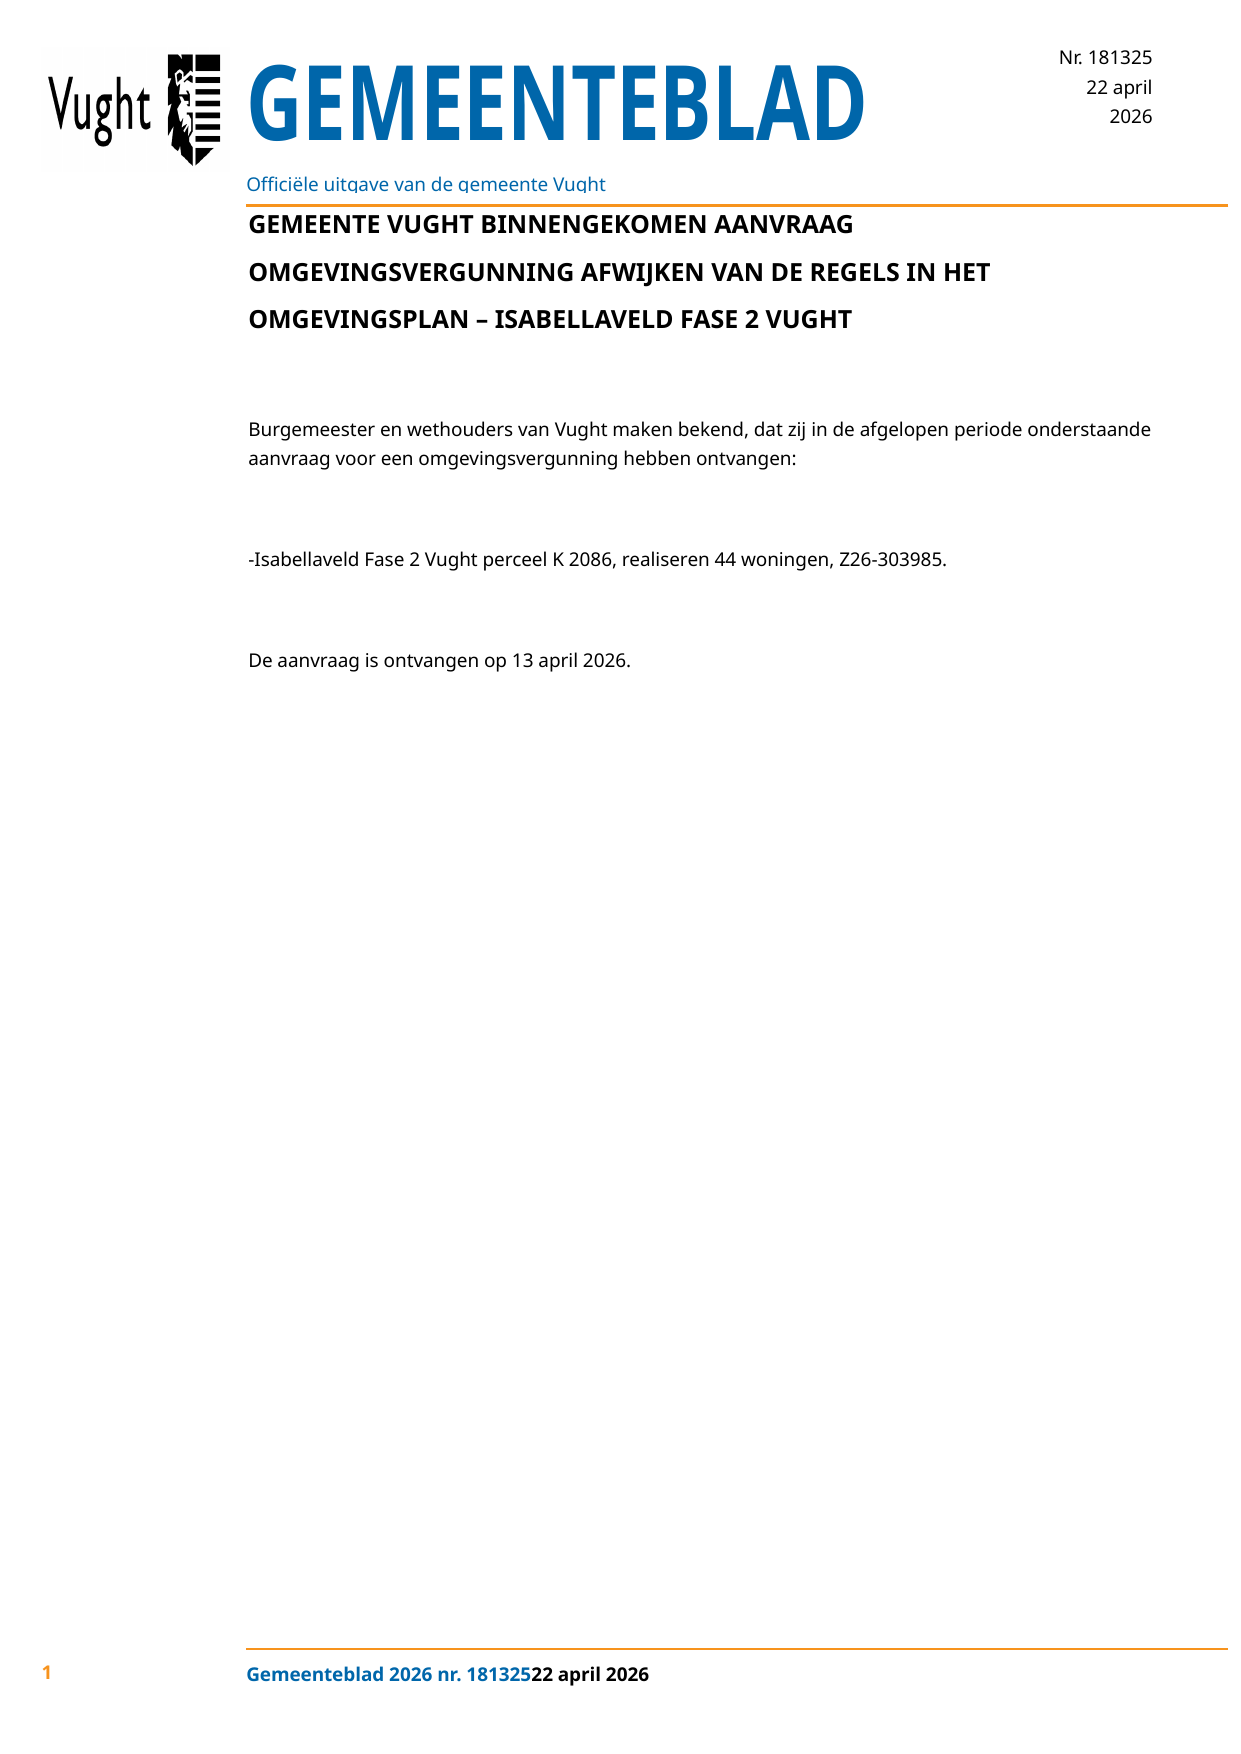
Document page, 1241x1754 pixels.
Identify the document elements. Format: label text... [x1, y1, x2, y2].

text -Isabellaveld Fase 2 Vught perceel K 2086, realiseren 44 woningen, Z26-303985. [248, 546, 1152, 572]
text Burgemeester en wethouders van Vught maken bekend, dat zij in de afgelopen periode onderstaande aanvraag voor een omgevingsvergunning hebben ontvangen: [248, 416, 1152, 471]
picture [41, 47, 231, 172]
text De aanvraag is ontvangen op 13 april 2026. [248, 647, 1152, 673]
text GEMEENTE VUGHT BINNENGEKOMEN AANVRAAG OMGEVINGSVERGUNNING AFWIJKEN VAN DE REGELS IN HET OMGEVINGSPLAN – ISABELLAVELD FASE 2 VUGHT [248, 207, 1152, 336]
